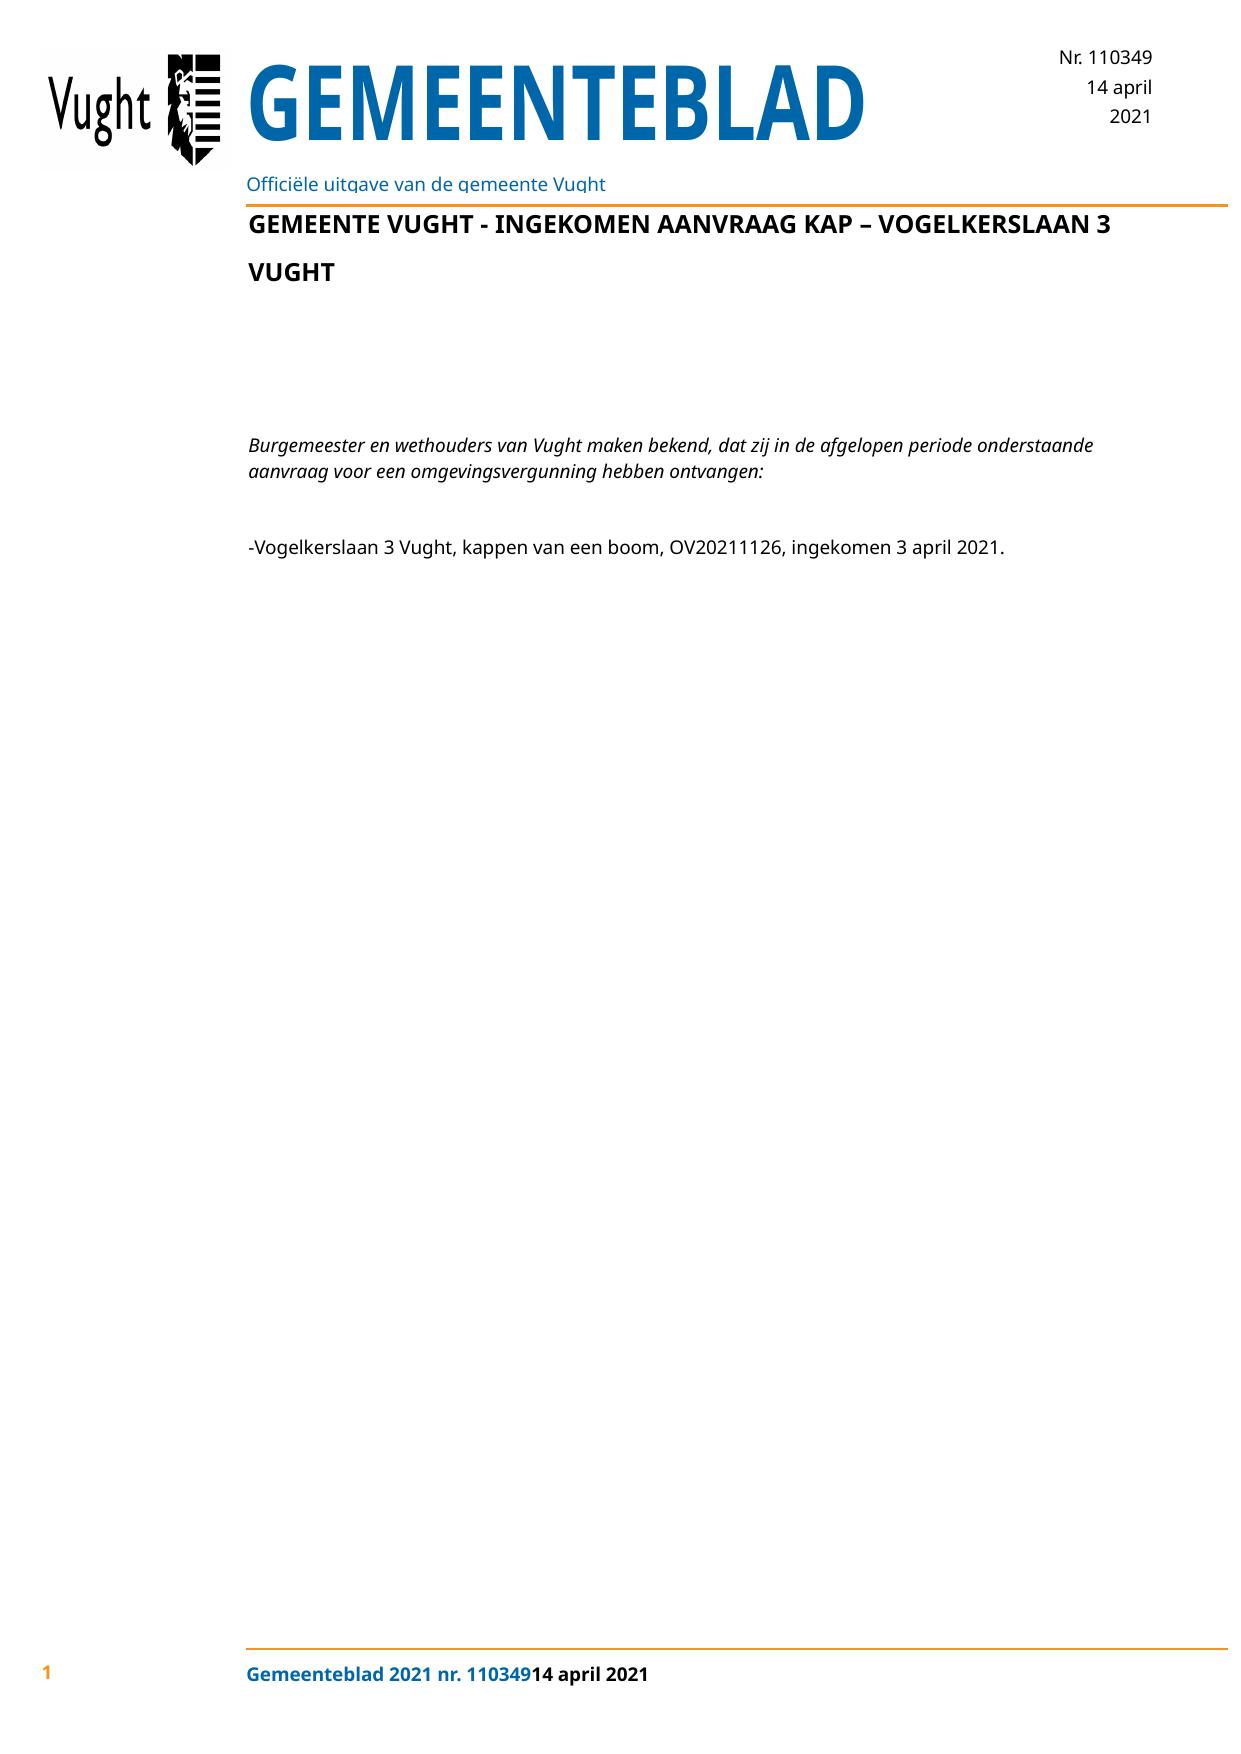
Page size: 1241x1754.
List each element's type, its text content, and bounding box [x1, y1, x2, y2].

text -Vogelkerslaan 3 Vught, kappen van een boom, OV20211126, ingekomen 3 april 2021. [248, 534, 1152, 560]
text GEMEENTE VUGHT - INGEKOMEN AANVRAAG KAP – VOGELKERSLAAN 3 VUGHT [248, 207, 1152, 288]
text Burgemeester en wethouders van Vught maken bekend, dat zij in de afgelopen periode onderstaande aanvraag voor een omgevingsvergunning hebben ontvangen: [248, 432, 1152, 484]
picture [41, 47, 231, 172]
